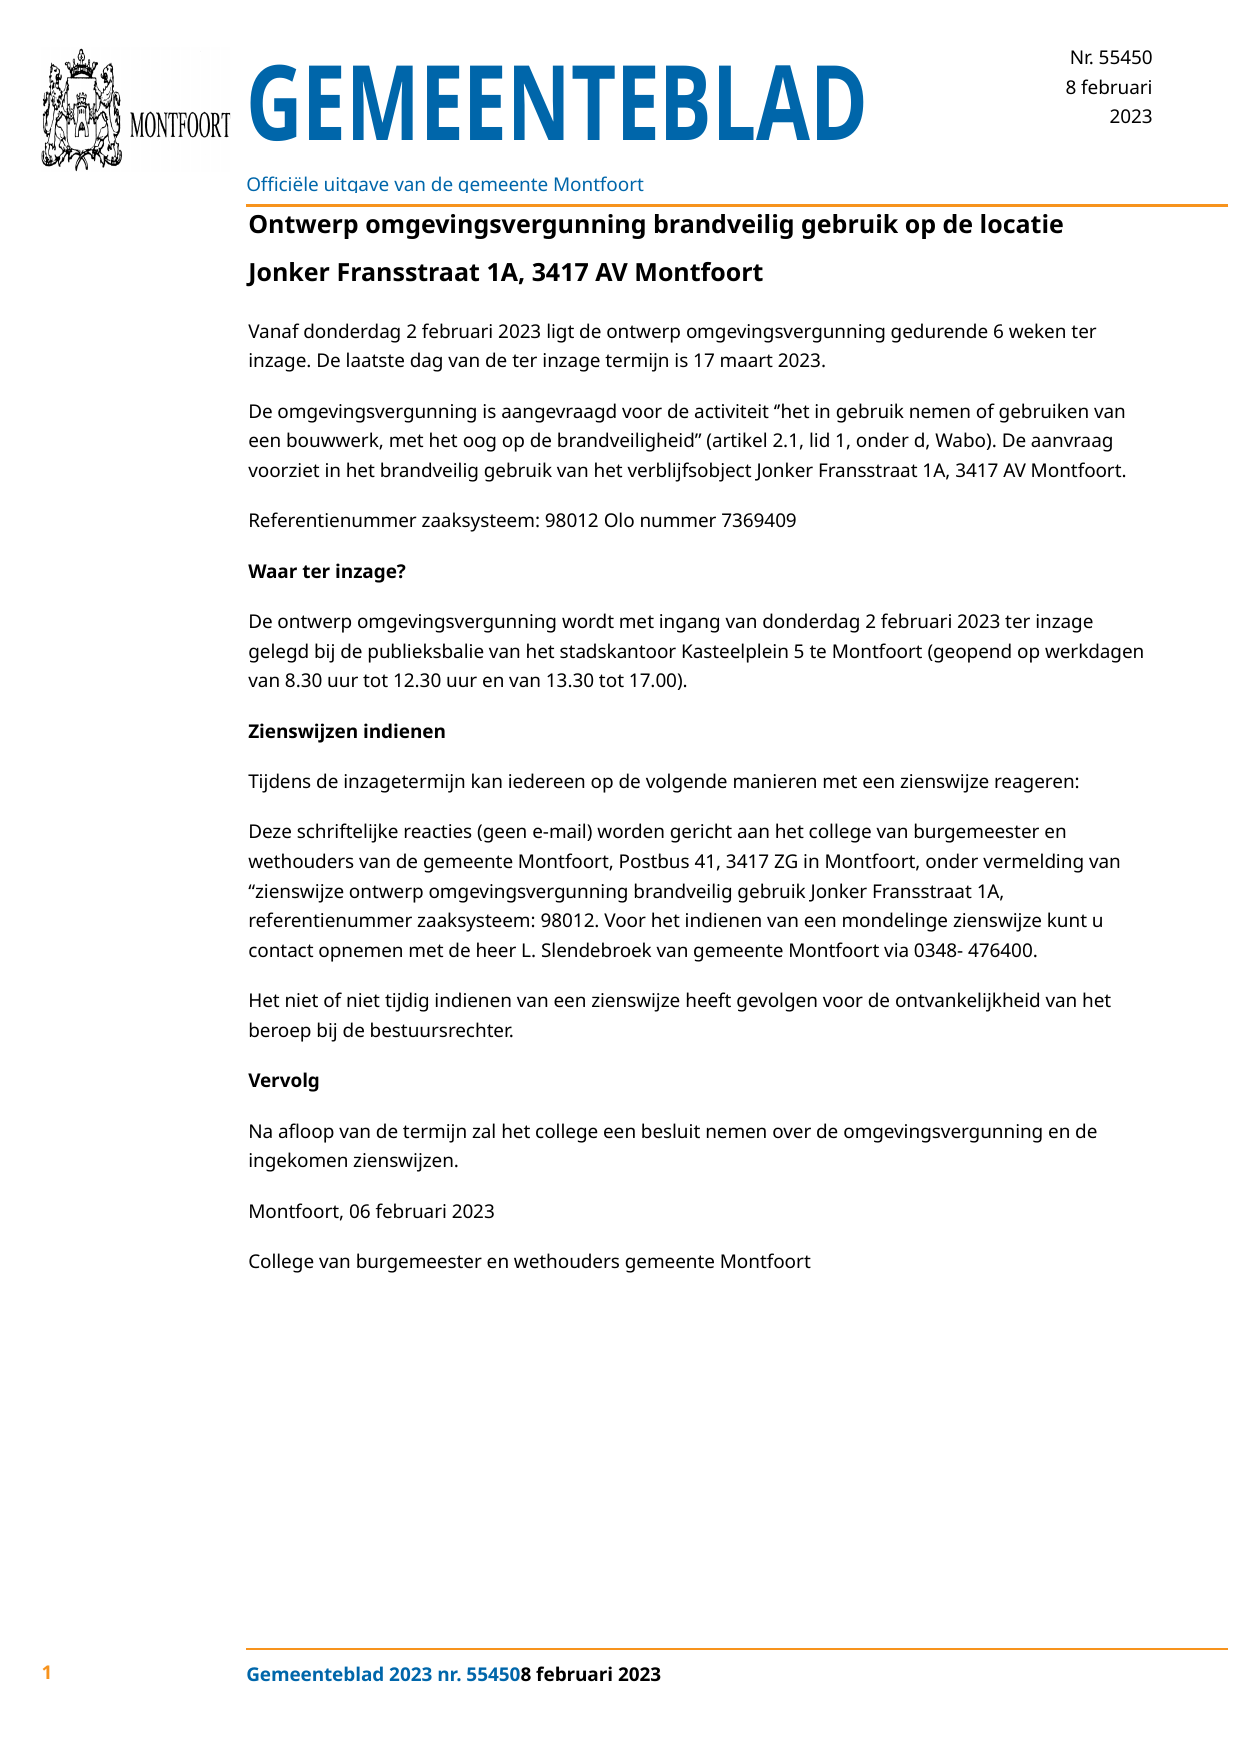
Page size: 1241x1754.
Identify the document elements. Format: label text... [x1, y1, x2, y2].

text Referentienummer zaaksysteem: 98012 Olo nummer 7369409 [248, 507, 1152, 533]
text Het niet of niet tijdig indienen van een zienswijze heeft gevolgen voor de ontvankelijkheid van het beroep bij de bestuursrechter. [248, 987, 1152, 1043]
text Vervolg [248, 1067, 1152, 1093]
text Ontwerp omgevingsvergunning brandveilig gebruik op de locatie Jonker Fransstraat 1A, 3417 AV Montfoort [248, 207, 1152, 288]
text Zienswijzen indienen [248, 718, 1152, 744]
text De omgevingsvergunning is aangevraagd voor de activiteit ‘’het in gebruik nemen of gebruiken van een bouwwerk, met het oog op de brandveiligheid’’ (artikel 2.1, lid 1, onder d, Wabo). De aanvraag voorziet in het brandveilig gebruik van het verblijfsobject Jonker Fransstraat 1A, 3417 AV Montfoort. [248, 398, 1152, 483]
text Deze schriftelijke reacties (geen e-mail) worden gericht aan het college van burgemeester en wethouders van de gemeente Montfoort, Postbus 41, 3417 ZG in Montfoort, onder vermelding van “zienswijze ontwerp omgevingsvergunning brandveilig gebruik Jonker Fransstraat 1A, referentienummer zaaksysteem: 98012. Voor het indienen van een mondelinge zienswijze kunt u contact opnemen met de heer L. Slendebroek van gemeente Montfoort via 0348- 476400. [248, 819, 1152, 963]
text Vanaf donderdag 2 februari 2023 ligt de ontwerp omgevingsvergunning gedurende 6 weken ter inzage. De laatste dag van de ter inzage termijn is 17 maart 2023. [248, 318, 1152, 373]
text Montfoort, 06 februari 2023 [248, 1198, 1152, 1224]
text De ontwerp omgevingsvergunning wordt met ingang van donderdag 2 februari 2023 ter inzage gelegd bij de publieksbalie van het stadskantoor Kasteelplein 5 te Montfoort (geopend op werkdagen van 8.30 uur tot 12.30 uur en van 13.30 tot 17.00). [248, 608, 1152, 693]
text Tijdens de inzagetermijn kan iedereen op de volgende manieren met een zienswijze reageren: [248, 768, 1152, 794]
picture [41, 47, 231, 172]
text Na afloop van de termijn zal het college een besluit nemen over de omgevingsvergunning en de ingekomen zienswijzen. [248, 1118, 1152, 1173]
text Waar ter inzage? [248, 558, 1152, 584]
text College van burgemeester en wethouders gemeente Montfoort [248, 1248, 1152, 1274]
